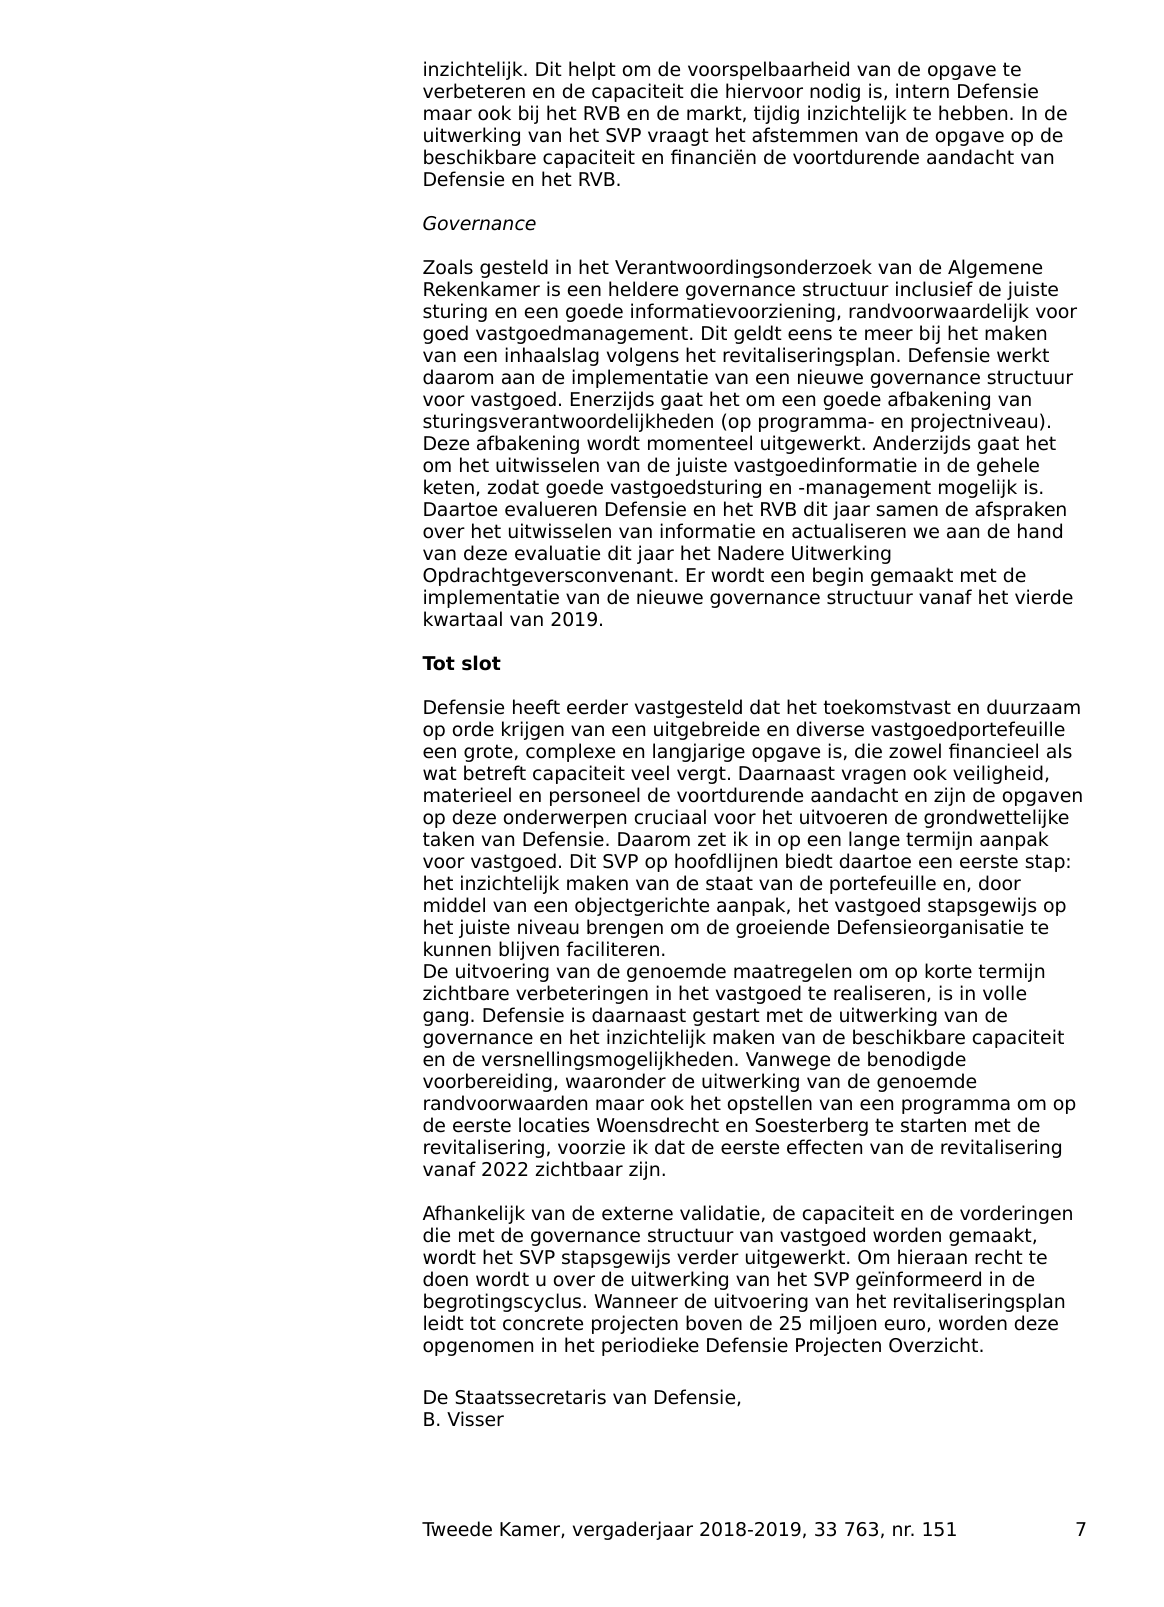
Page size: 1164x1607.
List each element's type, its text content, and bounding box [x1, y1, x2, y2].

subtitle Governance [422, 213, 1087, 235]
text De Staatssecretaris van Defensie, B. Visser [422, 1387, 1087, 1431]
text Defensie heeft eerder vastgesteld dat het toekomstvast en duurzaam op orde krijgen van een uitgebreide en diverse vastgoedportefeuille een grote, complexe en langjarige opgave is, die zowel financieel als wat betreft capaciteit veel vergt. Daarnaast vragen ook veiligheid, materieel en personeel de voortdurende aandacht en zijn de opgaven op deze onderwerpen cruciaal voor het uitvoeren de grondwettelijke taken van Defensie. Daarom zet ik in op een lange termijn aanpak voor vastgoed. Dit SVP op hoofdlijnen biedt daartoe een eerste stap: het inzichtelijk maken van de staat van de portefeuille en, door middel van een objectgerichte aanpak, het vastgoed stapsgewijs op het juiste niveau brengen om de groeiende Defensieorganisatie te kunnen blijven faciliteren. [422, 697, 1087, 961]
text Zoals gesteld in het Verantwoordingsonderzoek van de Algemene Rekenkamer is een heldere governance structuur inclusief de juiste sturing en een goede informatievoorziening, randvoorwaardelijk voor goed vastgoedmanagement. Dit geldt eens te meer bij het maken van een inhaalslag volgens het revitaliseringsplan. Defensie werkt daarom aan de implementatie van een nieuwe governance structuur voor vastgoed. Enerzijds gaat het om een goede afbakening van sturingsverantwoordelijkheden (op programma- en projectniveau). Deze afbakening wordt momenteel uitgewerkt. Anderzijds gaat het om het uitwisselen van de juiste vastgoedinformatie in de gehele keten, zodat goede vastgoedsturing en -management mogelijk is. Daartoe evalueren Defensie en het RVB dit jaar samen de afspraken over het uitwisselen van informatie en actualiseren we aan de hand van deze evaluatie dit jaar het Nadere Uitwerking Opdrachtgeversconvenant. Er wordt een begin gemaakt met de implementatie van de nieuwe governance structuur vanaf het vierde kwartaal van 2019. [422, 257, 1087, 631]
text inzichtelijk. Dit helpt om de voorspelbaarheid van de opgave te verbeteren en de capaciteit die hiervoor nodig is, intern Defensie maar ook bij het RVB en de markt, tijdig inzichtelijk te hebben. In de uitwerking van het SVP vraagt het afstemmen van de opgave op de beschikbare capaciteit en financiën de voortdurende aandacht van Defensie en het RVB. [422, 59, 1087, 191]
text De uitvoering van de genoemde maatregelen om op korte termijn zichtbare verbeteringen in het vastgoed te realiseren, is in volle gang. Defensie is daarnaast gestart met de uitwerking van de governance en het inzichtelijk maken van de beschikbare capaciteit en de versnellingsmogelijkheden. Vanwege de benodigde voorbereiding, waaronder de uitwerking van de genoemde randvoorwaarden maar ook het opstellen van een programma om op de eerste locaties Woensdrecht en Soesterberg te starten met de revitalisering, voorzie ik dat de eerste effecten van de revitalisering vanaf 2022 zichtbaar zijn. [422, 961, 1087, 1181]
text Afhankelijk van de externe validatie, de capaciteit en de vorderingen die met de governance structuur van vastgoed worden gemaakt, wordt het SVP stapsgewijs verder uitgewerkt. Om hieraan recht te doen wordt u over de uitwerking van het SVP geïnformeerd in de begrotingscyclus. Wanneer de uitvoering van het revitaliseringsplan leidt tot concrete projecten boven de 25 miljoen euro, worden deze opgenomen in het periodieke Defensie Projecten Overzicht. [422, 1203, 1087, 1357]
subtitle Tot slot [422, 653, 1087, 675]
